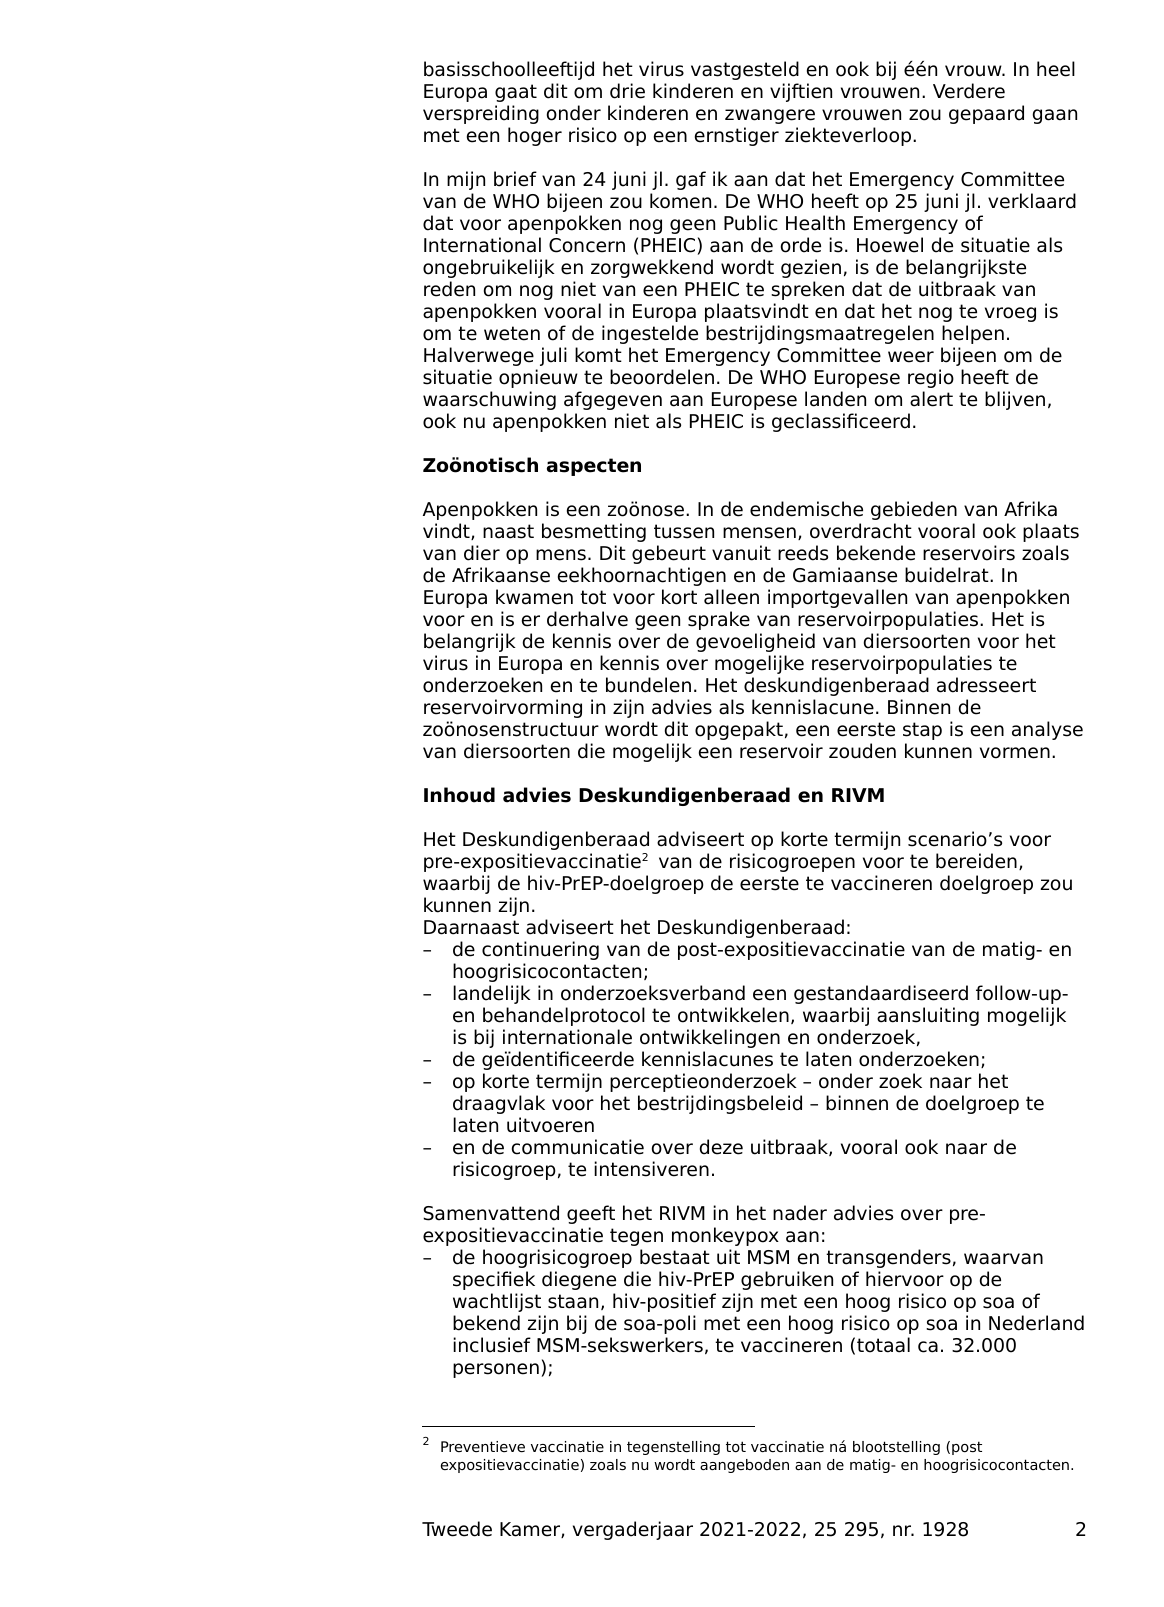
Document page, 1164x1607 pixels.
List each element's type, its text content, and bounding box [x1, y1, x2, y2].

text – landelijk in onderzoeksverband een gestandaardiseerd follow-up- en behandelprotocol te ontwikkelen, waarbij aansluiting mogelijk is bij internationale ontwikkelingen en onderzoek, [422, 983, 1087, 1049]
text Preventieve vaccinatie in tegenstelling tot vaccinatie ná blootstelling (post expositievaccinatie) zoals nu wordt aangeboden aan de matig- en hoogrisicocontacten. [422, 1435, 1087, 1474]
text Apenpokken is een zoönose. In de endemische gebieden van Afrika vindt, naast besmetting tussen mensen, overdracht vooral ook plaats van dier op mens. Dit gebeurt vanuit reeds bekende reservoirs zoals de Afrikaanse eekhoornachtigen en de Gamiaanse buidelrat. In Europa kwamen tot voor kort alleen importgevallen van apenpokken voor en is er derhalve geen sprake van reservoirpopulaties. Het is belangrijk de kennis over de gevoeligheid van diersoorten voor het virus in Europa en kennis over mogelijke reservoirpopulaties te onderzoeken en te bundelen. Het deskundigenberaad adresseert reservoirvorming in zijn advies als kennislacune. Binnen de zoönosenstructuur wordt dit opgepakt, een eerste stap is een analyse van diersoorten die mogelijk een reservoir zouden kunnen vormen. [422, 499, 1087, 763]
subtitle Zoönotisch aspecten [422, 455, 1087, 477]
text – de geïdentificeerde kennislacunes te laten onderzoeken; [422, 1049, 1087, 1071]
text Daarnaast adviseert het Deskundigenberaad: [422, 917, 1087, 939]
text – op korte termijn perceptieonderzoek – onder zoek naar het draagvlak voor het bestrijdingsbeleid – binnen de doelgroep te laten uitvoeren [422, 1071, 1087, 1137]
text In mijn brief van 24 juni jl. gaf ik aan dat het Emergency Committee van de WHO bijeen zou komen. De WHO heeft op 25 juni jl. verklaard dat voor apenpokken nog geen Public Health Emergency of International Concern (PHEIC) aan de orde is. Hoewel de situatie als ongebruikelijk en zorgwekkend wordt gezien, is de belangrijkste reden om nog niet van een PHEIC te spreken dat de uitbraak van apenpokken vooral in Europa plaatsvindt en dat het nog te vroeg is om te weten of de ingestelde bestrijdingsmaatregelen helpen. Halverwege juli komt het Emergency Committee weer bijeen om de situatie opnieuw te beoordelen. De WHO Europese regio heeft de waarschuwing afgegeven aan Europese landen om alert te blijven, ook nu apenpokken niet als PHEIC is geclassificeerd. [422, 169, 1087, 433]
text Samenvattend geeft het RIVM in het nader advies over pre-expositievaccinatie tegen monkeypox aan: [422, 1203, 1087, 1247]
text – de hoogrisicogroep bestaat uit MSM en transgenders, waarvan specifiek diegene die hiv-PrEP gebruiken of hiervoor op de wachtlijst staan, hiv-positief zijn met een hoog risico op soa of bekend zijn bij de soa-poli met een hoog risico op soa in Nederland inclusief MSM-sekswerkers, te vaccineren (totaal ca. 32.000 personen); [422, 1247, 1087, 1379]
text basisschoolleeftijd het virus vastgesteld en ook bij één vrouw. In heel Europa gaat dit om drie kinderen en vijftien vrouwen. Verdere verspreiding onder kinderen en zwangere vrouwen zou gepaard gaan met een hoger risico op een ernstiger ziekteverloop. [422, 59, 1087, 147]
text – en de communicatie over deze uitbraak, vooral ook naar de risicogroep, te intensiveren. [422, 1137, 1087, 1181]
text – de continuering van de post-expositievaccinatie van de matig- en hoogrisicocontacten; [422, 939, 1087, 983]
subtitle Inhoud advies Deskundigenberaad en RIVM [422, 785, 1087, 807]
text Het Deskundigenberaad adviseert op korte termijn scenario’s voor pre-expositievaccinatie van de risicogroepen voor te bereiden, waarbij de hiv-PrEP-doelgroep de eerste te vaccineren doelgroep zou kunnen zijn. [422, 829, 1087, 917]
